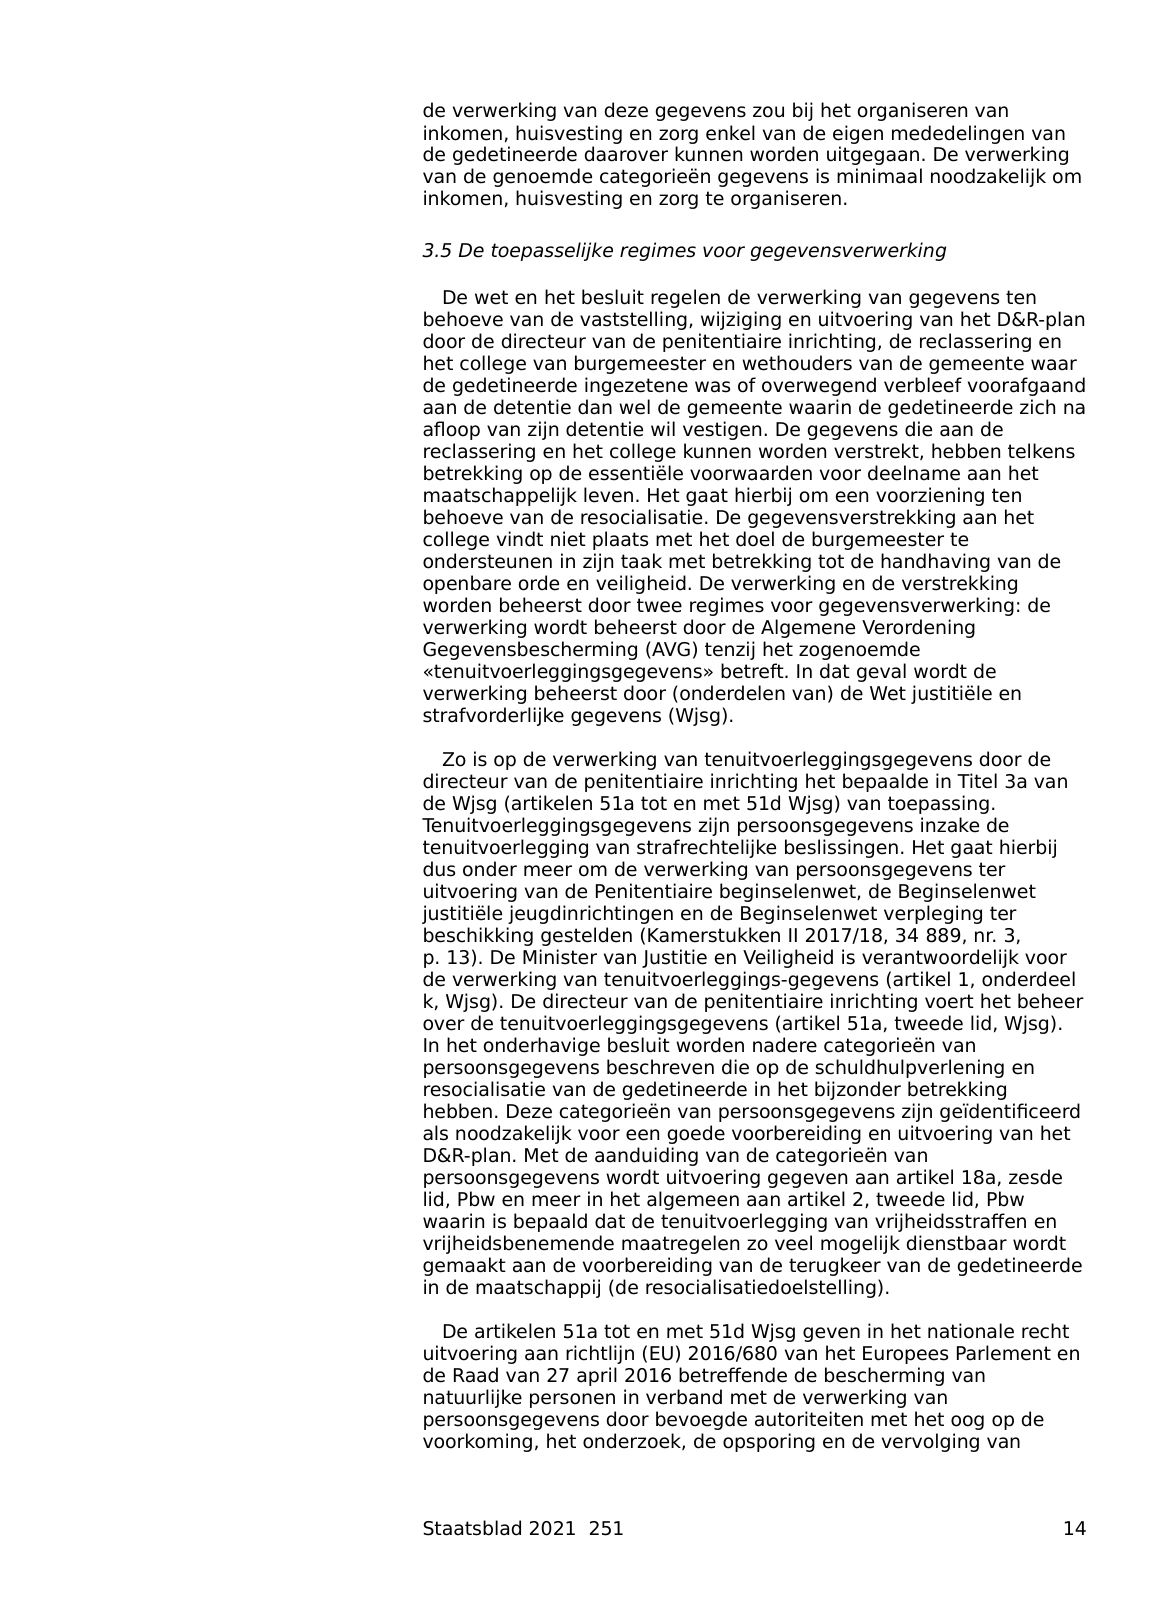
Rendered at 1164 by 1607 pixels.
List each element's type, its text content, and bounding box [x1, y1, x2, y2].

text de verwerking van deze gegevens zou bij het organiseren van inkomen, huisvesting en zorg enkel van de eigen mededelingen van de gedetineerde daarover kunnen worden uitgegaan. De verwerking van de genoemde categorieën gegevens is minimaal noodzakelijk om inkomen, huisvesting en zorg te organiseren. [422, 100, 1087, 210]
text De artikelen 51a tot en met 51d Wjsg geven in het nationale recht uitvoering aan richtlijn (EU) 2016/680 van het Europees Parlement en de Raad van 27 april 2016 betreffende de bescherming van natuurlijke personen in verband met de verwerking van persoonsgegevens door bevoegde autoriteiten met het oog op de voorkoming, het onderzoek, de opsporing en de vervolging van [422, 1321, 1087, 1453]
text De wet en het besluit regelen de verwerking van gegevens ten behoeve van de vaststelling, wijziging en uitvoering van het D&R-plan door de directeur van de penitentiaire inrichting, de reclassering en het college van burgemeester en wethouders van de gemeente waar de gedetineerde ingezetene was of overwegend verbleef voorafgaand aan de detentie dan wel de gemeente waarin de gedetineerde zich na afloop van zijn detentie wil vestigen. De gegevens die aan de reclassering en het college kunnen worden verstrekt, hebben telkens betrekking op de essentiële voorwaarden voor deelname aan het maatschappelijk leven. Het gaat hierbij om een voorziening ten behoeve van de resocialisatie. De gegevensverstrekking aan het college vindt niet plaats met het doel de burgemeester te ondersteunen in zijn taak met betrekking tot de handhaving van de openbare orde en veiligheid. De verwerking en de verstrekking worden beheerst door twee regimes voor gegevensverwerking: de verwerking wordt beheerst door de Algemene Verordening Gegevensbescherming (AVG) tenzij het zogenoemde «tenuitvoerleggingsgegevens» betreft. In dat geval wordt de verwerking beheerst door (onderdelen van) de Wet justitiële en strafvorderlijke gegevens (Wjsg). [422, 287, 1087, 727]
subtitle 3.5 De toepasselijke regimes voor gegevensverwerking [422, 240, 1087, 262]
text Zo is op de verwerking van tenuitvoerleggingsgegevens door de directeur van de penitentiaire inrichting het bepaalde in Titel 3a van de Wjsg (artikelen 51a tot en met 51d Wjsg) van toepassing. Tenuitvoerleggingsgegevens zijn persoonsgegevens inzake de tenuitvoerlegging van strafrechtelijke beslissingen. Het gaat hierbij dus onder meer om de verwerking van persoonsgegevens ter uitvoering van de Penitentiaire beginselenwet, de Beginselenwet justitiële jeugdinrichtingen en de Beginselenwet verpleging ter beschikking gestelden (Kamerstukken II 2017/18, 34 889, nr. 3, p. 13). De Minister van Justitie en Veiligheid is verantwoordelijk voor de verwerking van tenuitvoerleggings-gegevens (artikel 1, onderdeel k, Wjsg). De directeur van de penitentiaire inrichting voert het beheer over de tenuitvoerleggingsgegevens (artikel 51a, tweede lid, Wjsg). In het onderhavige besluit worden nadere categorieën van persoonsgegevens beschreven die op de schuldhulpverlening en resocialisatie van de gedetineerde in het bijzonder betrekking hebben. Deze categorieën van persoonsgegevens zijn geïdentificeerd als noodzakelijk voor een goede voorbereiding en uitvoering van het D&R-plan. Met de aanduiding van de categorieën van persoonsgegevens wordt uitvoering gegeven aan artikel 18a, zesde lid, Pbw en meer in het algemeen aan artikel 2, tweede lid, Pbw waarin is bepaald dat de tenuitvoerlegging van vrijheidsstraffen en vrijheidsbenemende maatregelen zo veel mogelijk dienstbaar wordt gemaakt aan de voorbereiding van de terugkeer van de gedetineerde in de maatschappij (de resocialisatiedoelstelling). [422, 749, 1087, 1298]
